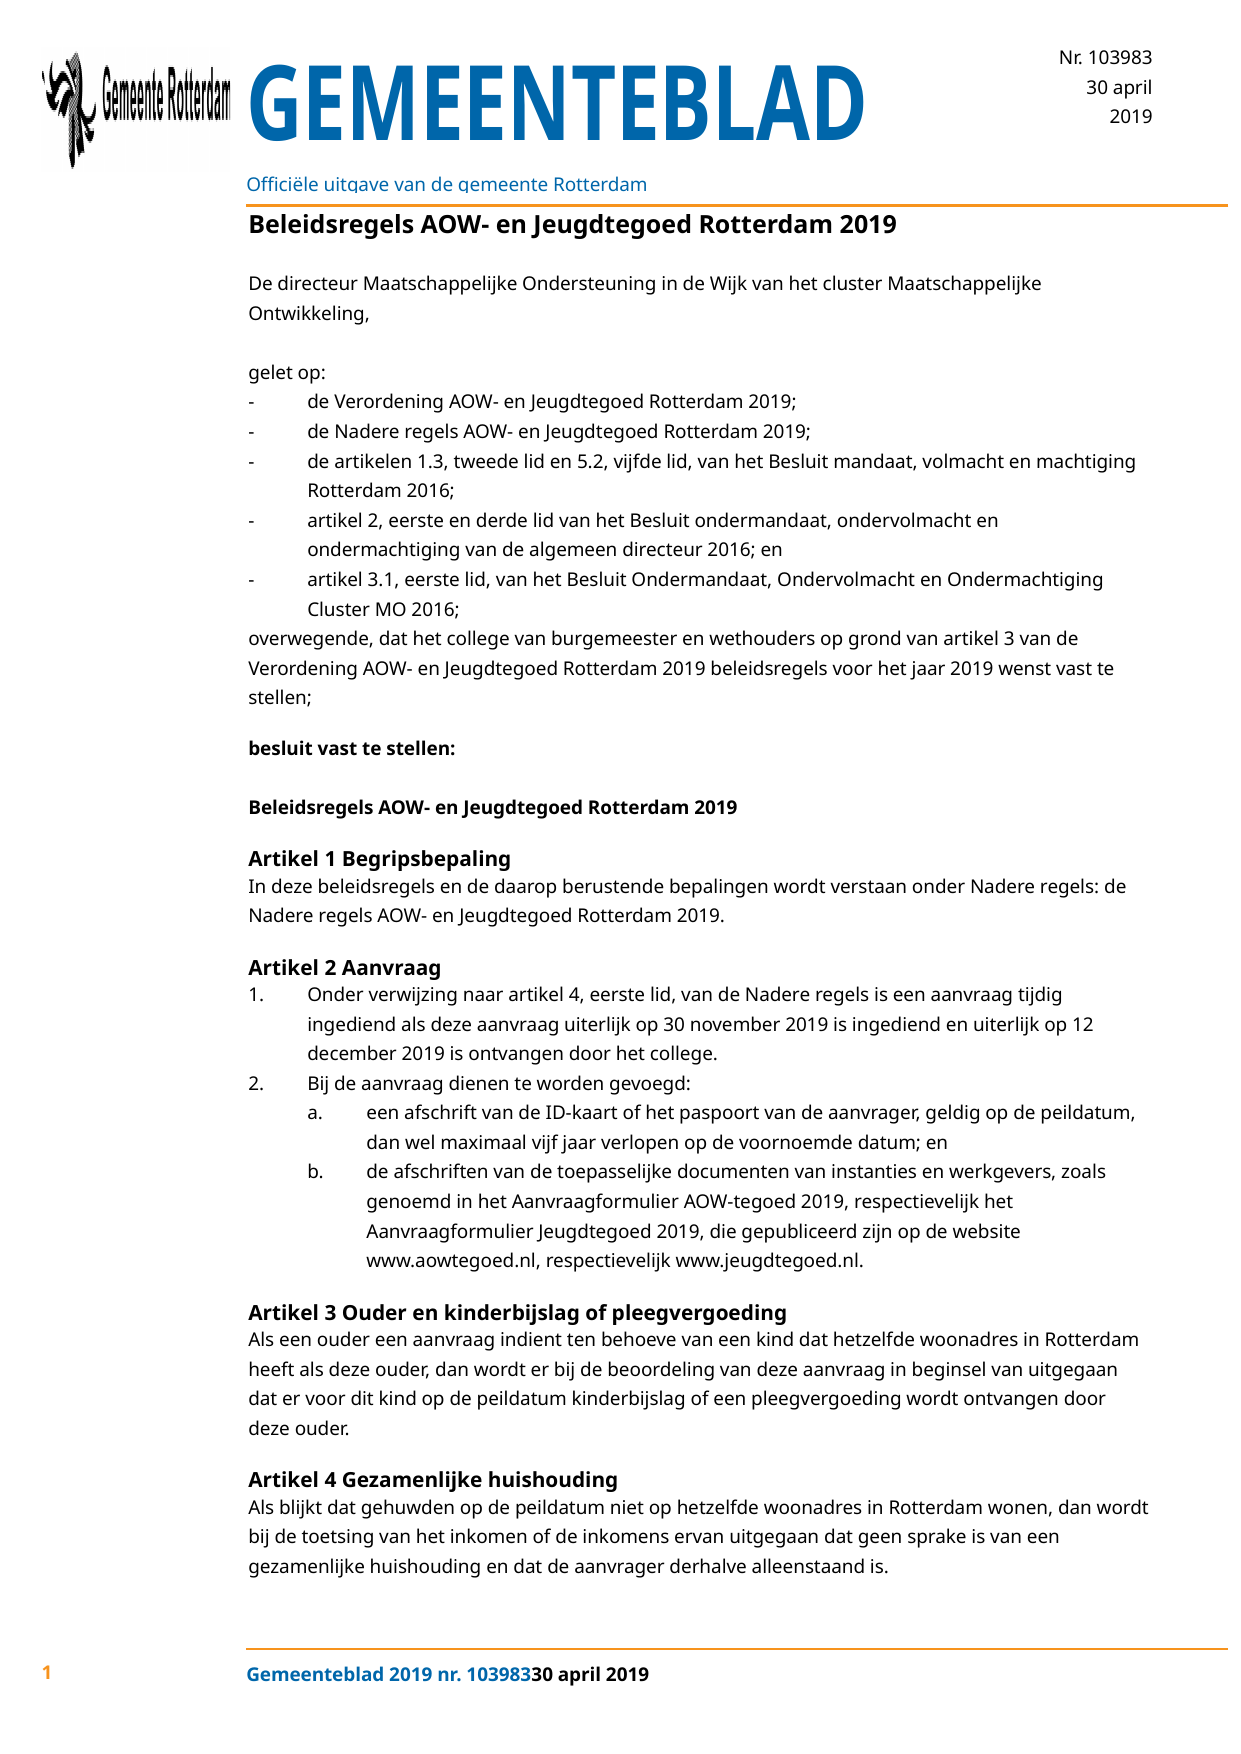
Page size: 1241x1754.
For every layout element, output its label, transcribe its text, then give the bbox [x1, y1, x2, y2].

list de Verordening AOW- en Jeugdtegoed Rotterdam 2019; [248, 389, 1152, 414]
list de afschriften van de toepasselijke documenten van instanties en werkgevers, zoals genoemd in het Aanvraagformulier AOW-tegoed 2019, respectievelijk het Aanvraagformulier Jeugdtegoed 2019, die gepubliceerd zijn op de website www.aowtegoed.nl, respectievelijk www.jeugdtegoed.nl. [307, 1159, 1152, 1273]
text Als een ouder een aanvraag indient ten behoeve van een kind dat hetzelfde woonadres in Rotterdam heeft als deze ouder, dan wordt er bij de beoordeling van deze aanvraag in beginsel van uitgegaan dat er voor dit kind op de peildatum kinderbijslag of een pleegvergoeding wordt ontvangen door deze ouder. [248, 1326, 1152, 1441]
text besluit vast te stellen: [248, 735, 1152, 761]
picture [41, 47, 231, 172]
list artikel 3.1, eerste lid, van het Besluit Ondermandaat, Ondervolmacht en Ondermachtiging Cluster MO 2016; [248, 566, 1152, 621]
text Artikel 1 Begripsbepaling [248, 844, 1152, 873]
list artikel 2, eerste en derde lid van het Besluit ondermandaat, ondervolmacht en ondermachtiging van de algemeen directeur 2016; en [248, 507, 1152, 562]
text gelet op: [248, 359, 1152, 385]
list Bij de aanvraag dienen te worden gevoegd: [248, 1070, 1152, 1096]
text Beleidsregels AOW- en Jeugdtegoed Rotterdam 2019 [248, 207, 1152, 241]
list de artikelen 1.3, tweede lid en 5.2, vijfde lid, van het Besluit mandaat, volmacht en machtiging Rotterdam 2016; [248, 448, 1152, 503]
list Onder verwijzing naar artikel 4, eerste lid, van de Nadere regels is een aanvraag tijdig ingediend als deze aanvraag uiterlijk op 30 november 2019 is ingediend en uiterlijk op 12 december 2019 is ontvangen door het college. [248, 981, 1152, 1066]
list een afschrift van de ID-kaart of het paspoort van de aanvrager, geldig op de peildatum, dan wel maximaal vijf jaar verlopen op de voornoemde datum; en [307, 1099, 1152, 1155]
text Artikel 3 Ouder en kinderbijslag of pleegvergoeding [248, 1298, 1152, 1326]
text Artikel 4 Gezamenlijke huishouding [248, 1466, 1152, 1494]
list de Nadere regels AOW- en Jeugdtegoed Rotterdam 2019; [248, 418, 1152, 444]
text Beleidsregels AOW- en Jeugdtegoed Rotterdam 2019 [248, 794, 1152, 820]
text Artikel 2 Aanvraag [248, 953, 1152, 981]
text Als blijkt dat gehuwden op de peildatum niet op hetzelfde woonadres in Rotterdam wonen, dan wordt bij de toetsing van het inkomen of de inkomens ervan uitgegaan dat geen sprake is van een gezamenlijke huishouding en dat de aanvrager derhalve alleenstaand is. [248, 1494, 1152, 1579]
text In deze beleidsregels en de daarop berustende bepalingen wordt verstaan onder Nadere regels: de Nadere regels AOW- en Jeugdtegoed Rotterdam 2019. [248, 873, 1152, 928]
text De directeur Maatschappelijke Ondersteuning in de Wijk van het cluster Maatschappelijke Ontwikkeling, [248, 270, 1152, 326]
text overwegende, dat het college van burgemeester en wethouders op grond van artikel 3 van de Verordening AOW- en Jeugdtegoed Rotterdam 2019 beleidsregels voor het jaar 2019 wenst vast te stellen; [248, 625, 1152, 710]
